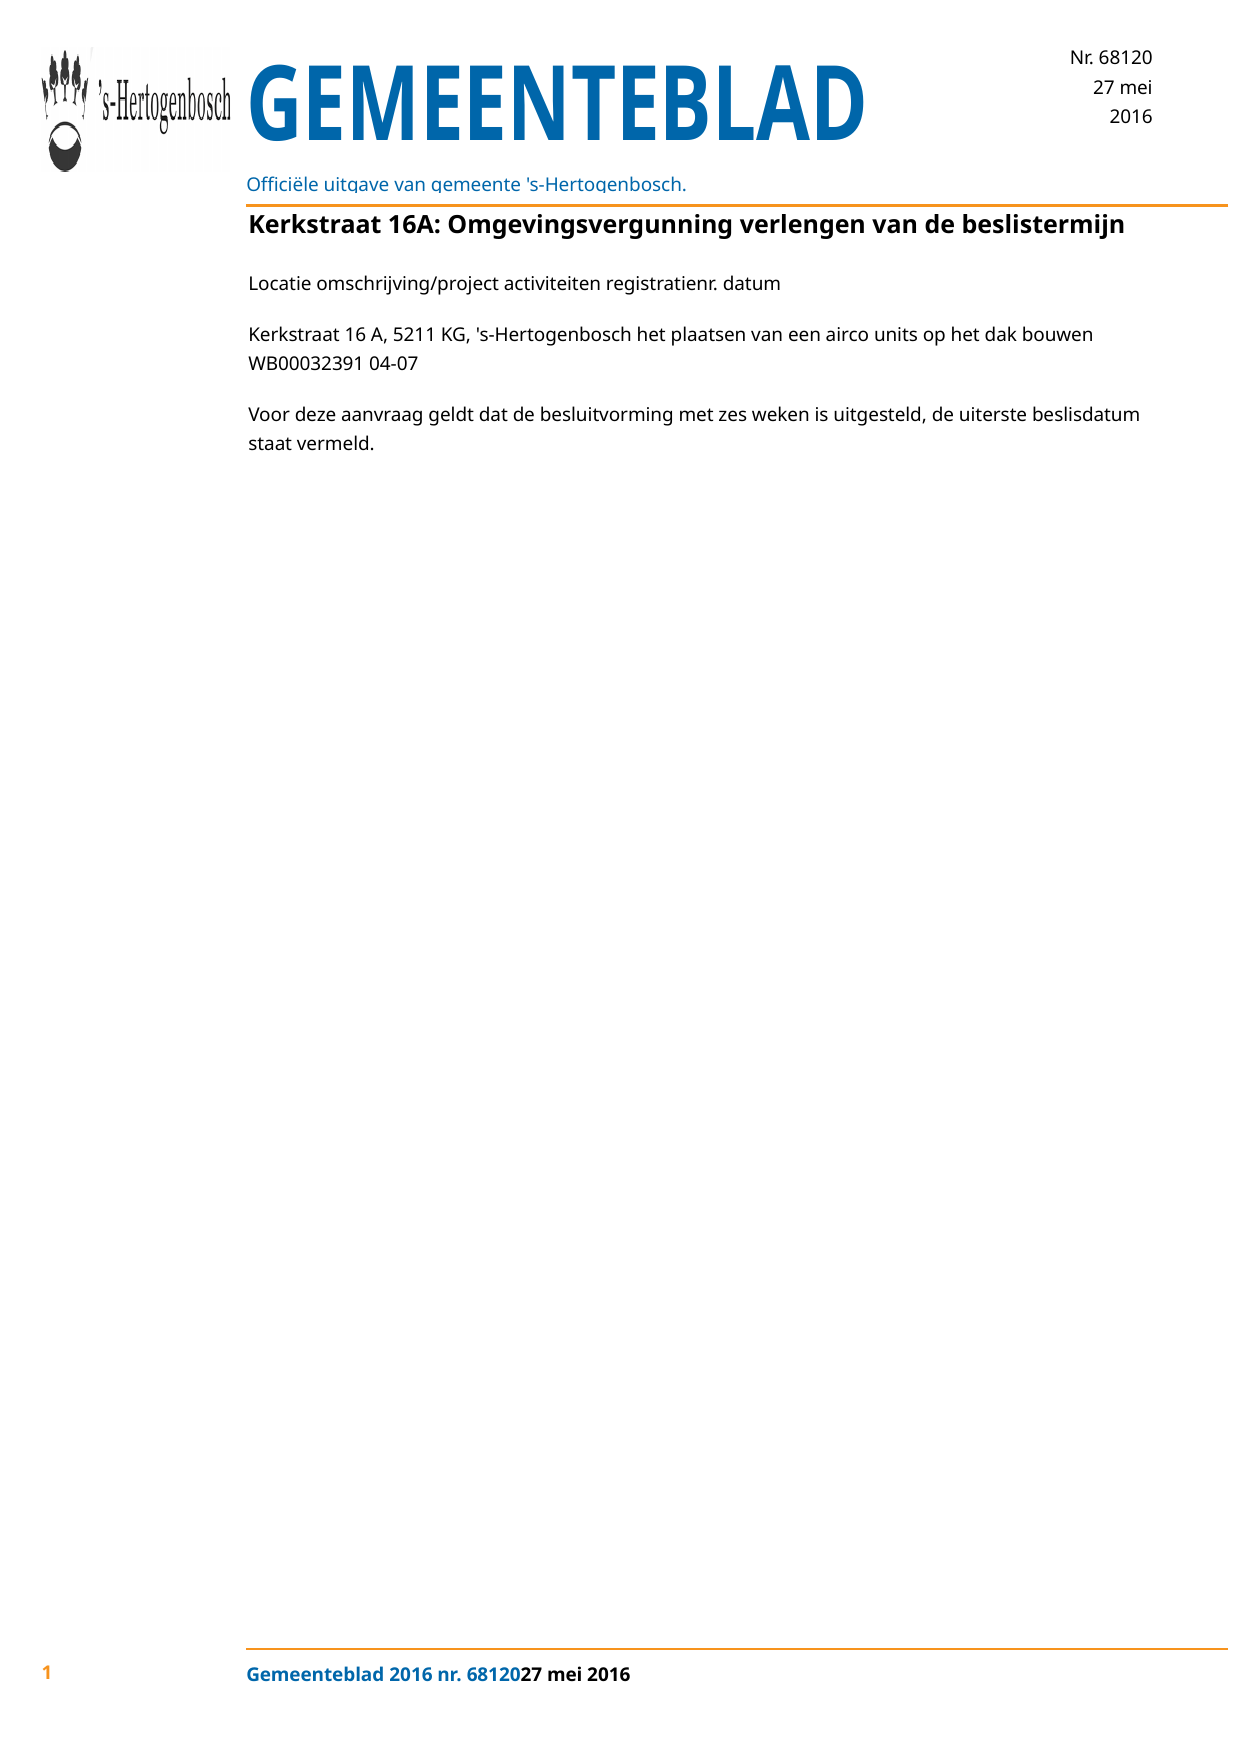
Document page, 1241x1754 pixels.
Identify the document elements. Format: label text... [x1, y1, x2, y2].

text Locatie omschrijving/project activiteiten registratienr. datum [248, 270, 1152, 296]
text Kerkstraat 16A: Omgevingsvergunning verlengen van de beslistermijn [248, 207, 1152, 241]
text Voor deze aanvraag geldt dat de besluitvorming met zes weken is uitgesteld, de uiterste beslisdatum staat vermeld. [248, 401, 1152, 456]
text Kerkstraat 16 A, 5211 KG, 's-Hertogenbosch het plaatsen van een airco units op het dak bouwen WB00032391 04-07 [248, 321, 1152, 376]
picture [41, 47, 231, 172]
